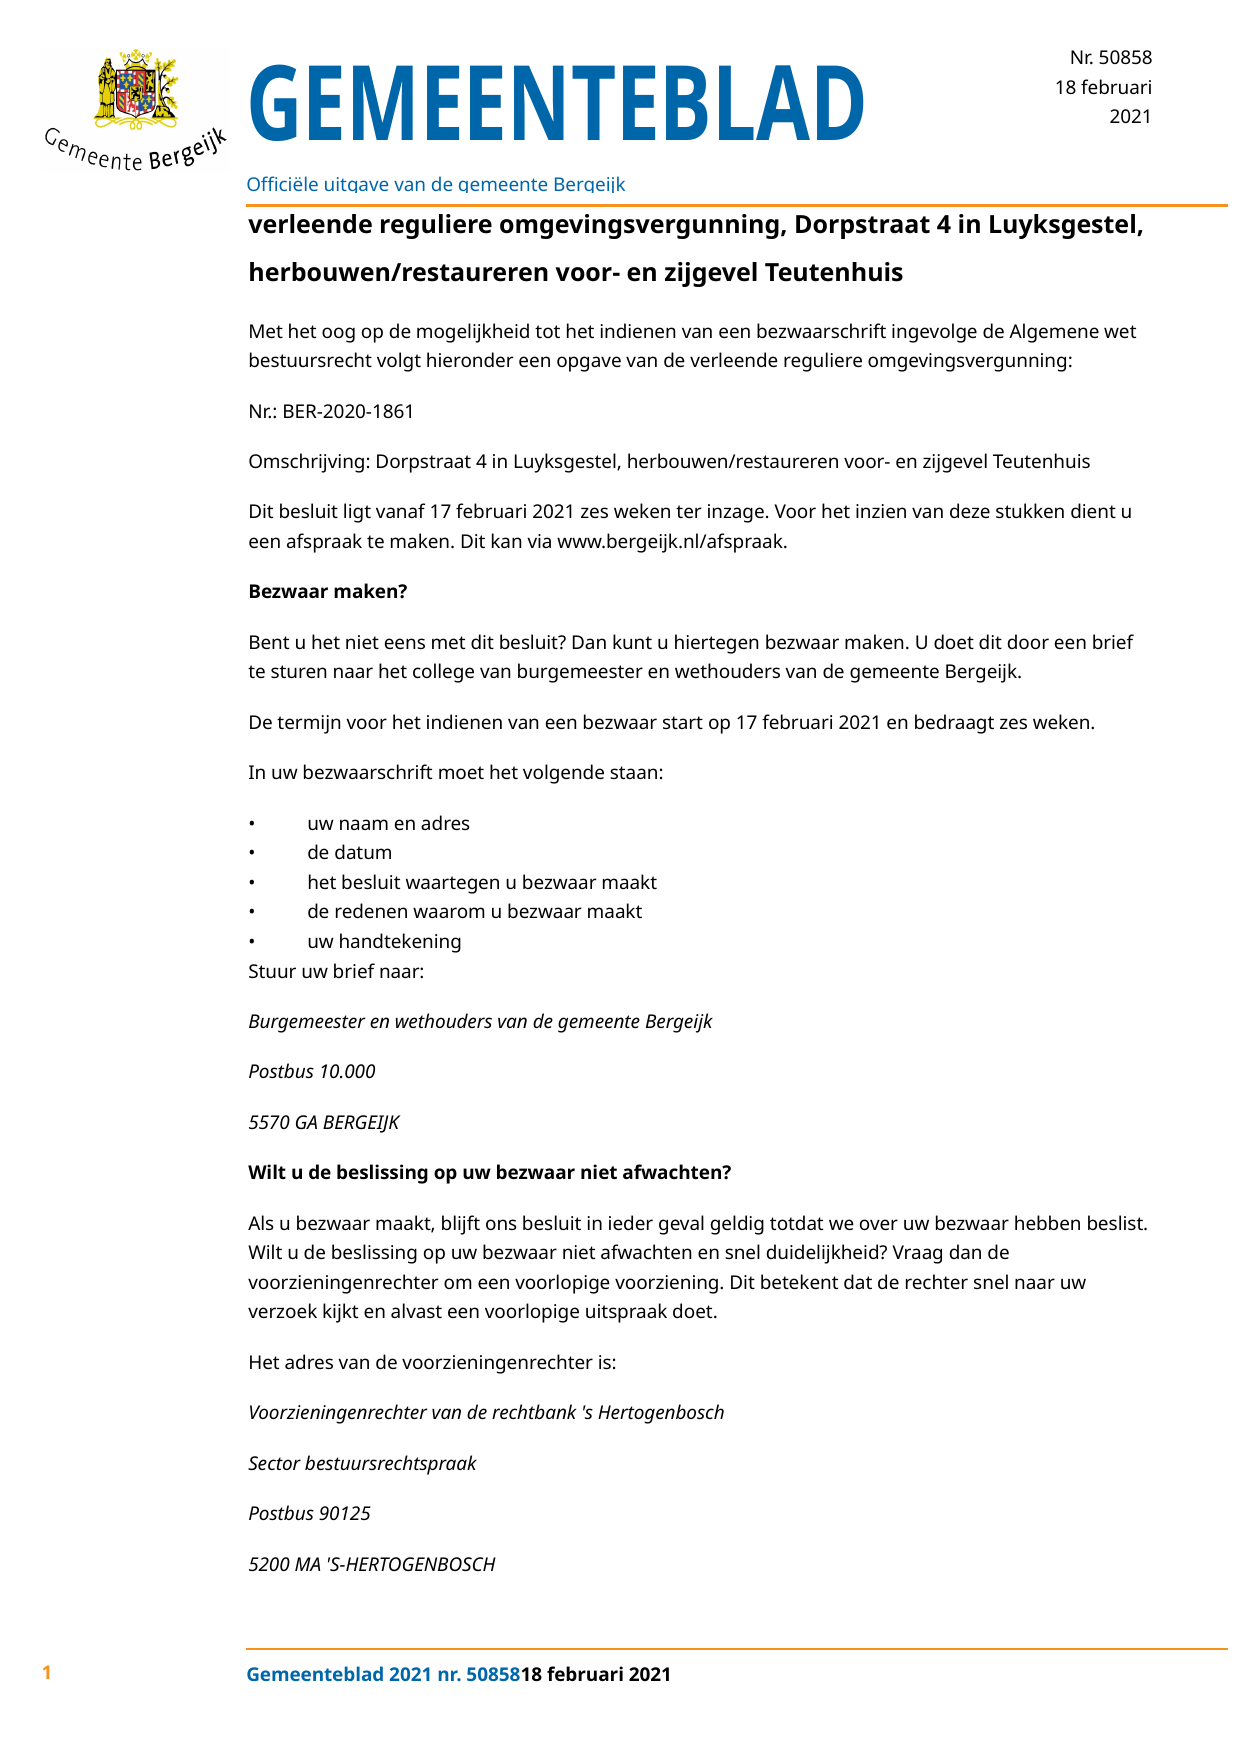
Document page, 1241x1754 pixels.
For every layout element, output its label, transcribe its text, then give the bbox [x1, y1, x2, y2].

list uw handtekening [248, 928, 1152, 954]
list uw naam en adres [248, 810, 1152, 836]
text Burgemeester en wethouders van de gemeente Bergeijk [248, 1008, 1152, 1034]
text Als u bezwaar maakt, blijft ons besluit in ieder geval geldig totdat we over uw bezwaar hebben beslist. Wilt u de beslissing op uw bezwaar niet afwachten en snel duidelijkheid? Vraag dan de voorzieningenrechter om een voorlopige voorziening. Dit betekent dat de rechter snel naar uw verzoek kijkt en alvast een voorlopige uitspraak doet. [248, 1210, 1152, 1324]
text Bent u het niet eens met dit besluit? Dan kunt u hiertegen bezwaar maken. U doet dit door een brief te sturen naar het college van burgemeester en wethouders van de gemeente Bergeijk. [248, 629, 1152, 684]
text Nr.: BER-2020-1861 [248, 398, 1152, 424]
text 5570 GA BERGEIJK [248, 1109, 1152, 1135]
list het besluit waartegen u bezwaar maakt [248, 869, 1152, 895]
text verleende reguliere omgevingsvergunning, Dorpstraat 4 in Luyksgestel, herbouwen/restaureren voor- en zijgevel Teutenhuis [248, 207, 1152, 288]
list de redenen waarom u bezwaar maakt [248, 899, 1152, 924]
text Omschrijving: Dorpstraat 4 in Luyksgestel, herbouwen/restaureren voor- en zijgevel Teutenhuis [248, 448, 1152, 474]
text 5200 MA 'S-HERTOGENBOSCH [248, 1551, 1152, 1577]
text Stuur uw brief naar: [248, 958, 1152, 984]
text Sector bestuursrechtspraak [248, 1450, 1152, 1476]
text Wilt u de beslissing op uw bezwaar niet afwachten? [248, 1159, 1152, 1185]
text De termijn voor het indienen van een bezwaar start op 17 februari 2021 en bedraagt zes weken. [248, 709, 1152, 735]
picture [41, 47, 231, 172]
text Met het oog op de mogelijkheid tot het indienen van een bezwaarschrift ingevolge de Algemene wet bestuursrecht volgt hieronder een opgave van de verleende reguliere omgevingsvergunning: [248, 318, 1152, 373]
text Bezwaar maken? [248, 579, 1152, 604]
text Dit besluit ligt vanaf 17 februari 2021 zes weken ter inzage. Voor het inzien van deze stukken dient u een afspraak te maken. Dit kan via www.bergeijk.nl/afspraak. [248, 499, 1152, 554]
text Voorzieningenrechter van de rechtbank 's Hertogenbosch [248, 1399, 1152, 1425]
text Het adres van de voorzieningenrechter is: [248, 1349, 1152, 1375]
text Postbus 90125 [248, 1500, 1152, 1526]
text Postbus 10.000 [248, 1059, 1152, 1084]
list de datum [248, 839, 1152, 865]
text In uw bezwaarschrift moet het volgende staan: [248, 759, 1152, 785]
